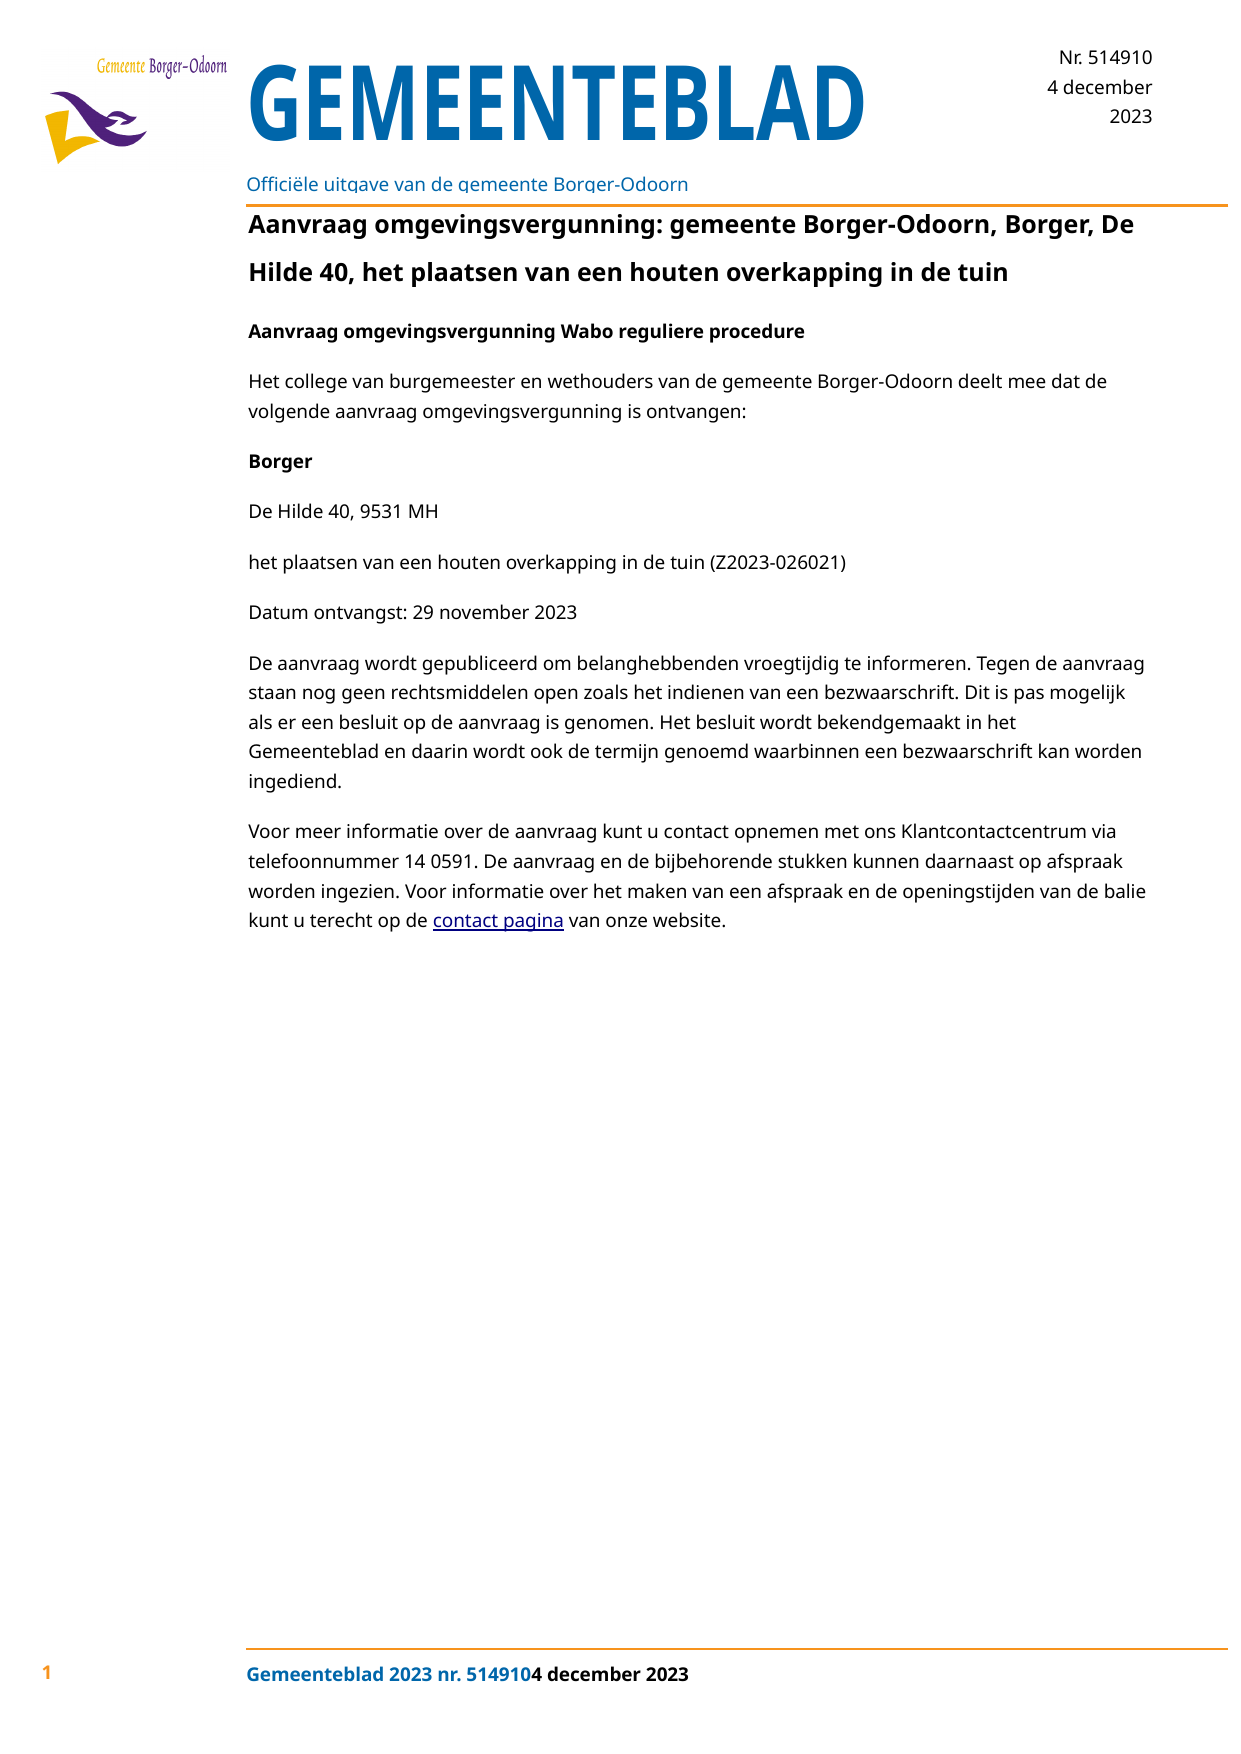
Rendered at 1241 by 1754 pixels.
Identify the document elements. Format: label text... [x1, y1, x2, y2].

text De Hilde 40, 9531 MH [248, 499, 1152, 524]
text Voor meer informatie over de aanvraag kunt u contact opnemen met ons Klantcontactcentrum via telefoonnummer 14 0591. De aanvraag en de bijbehorende stukken kunnen daarnaast op afspraak worden ingezien. Voor informatie over het maken van een afspraak en de openingstijden van de balie kunt u terecht op de contact pagina van onze website. [248, 819, 1152, 933]
text Aanvraag omgevingsvergunning Wabo reguliere procedure [248, 318, 1152, 344]
text Datum ontvangst: 29 november 2023 [248, 599, 1152, 625]
picture [41, 47, 231, 172]
text Het college van burgemeester en wethouders van de gemeente Borger-Odoorn deelt mee dat de volgende aanvraag omgevingsvergunning is ontvangen: [248, 368, 1152, 424]
text het plaatsen van een houten overkapping in de tuin (Z2023-026021) [248, 549, 1152, 575]
text Borger [248, 448, 1152, 474]
text Aanvraag omgevingsvergunning: gemeente Borger-Odoorn, Borger, De Hilde 40, het plaatsen van een houten overkapping in de tuin [248, 207, 1152, 288]
text De aanvraag wordt gepubliceerd om belanghebbenden vroegtijdig te informeren. Tegen de aanvraag staan nog geen rechtsmiddelen open zoals het indienen van een bezwaarschrift. Dit is pas mogelijk als er een besluit op de aanvraag is genomen. Het besluit wordt bekendgemaakt in het Gemeenteblad en daarin wordt ook de termijn genoemd waarbinnen een bezwaarschrift kan worden ingediend. [248, 650, 1152, 794]
